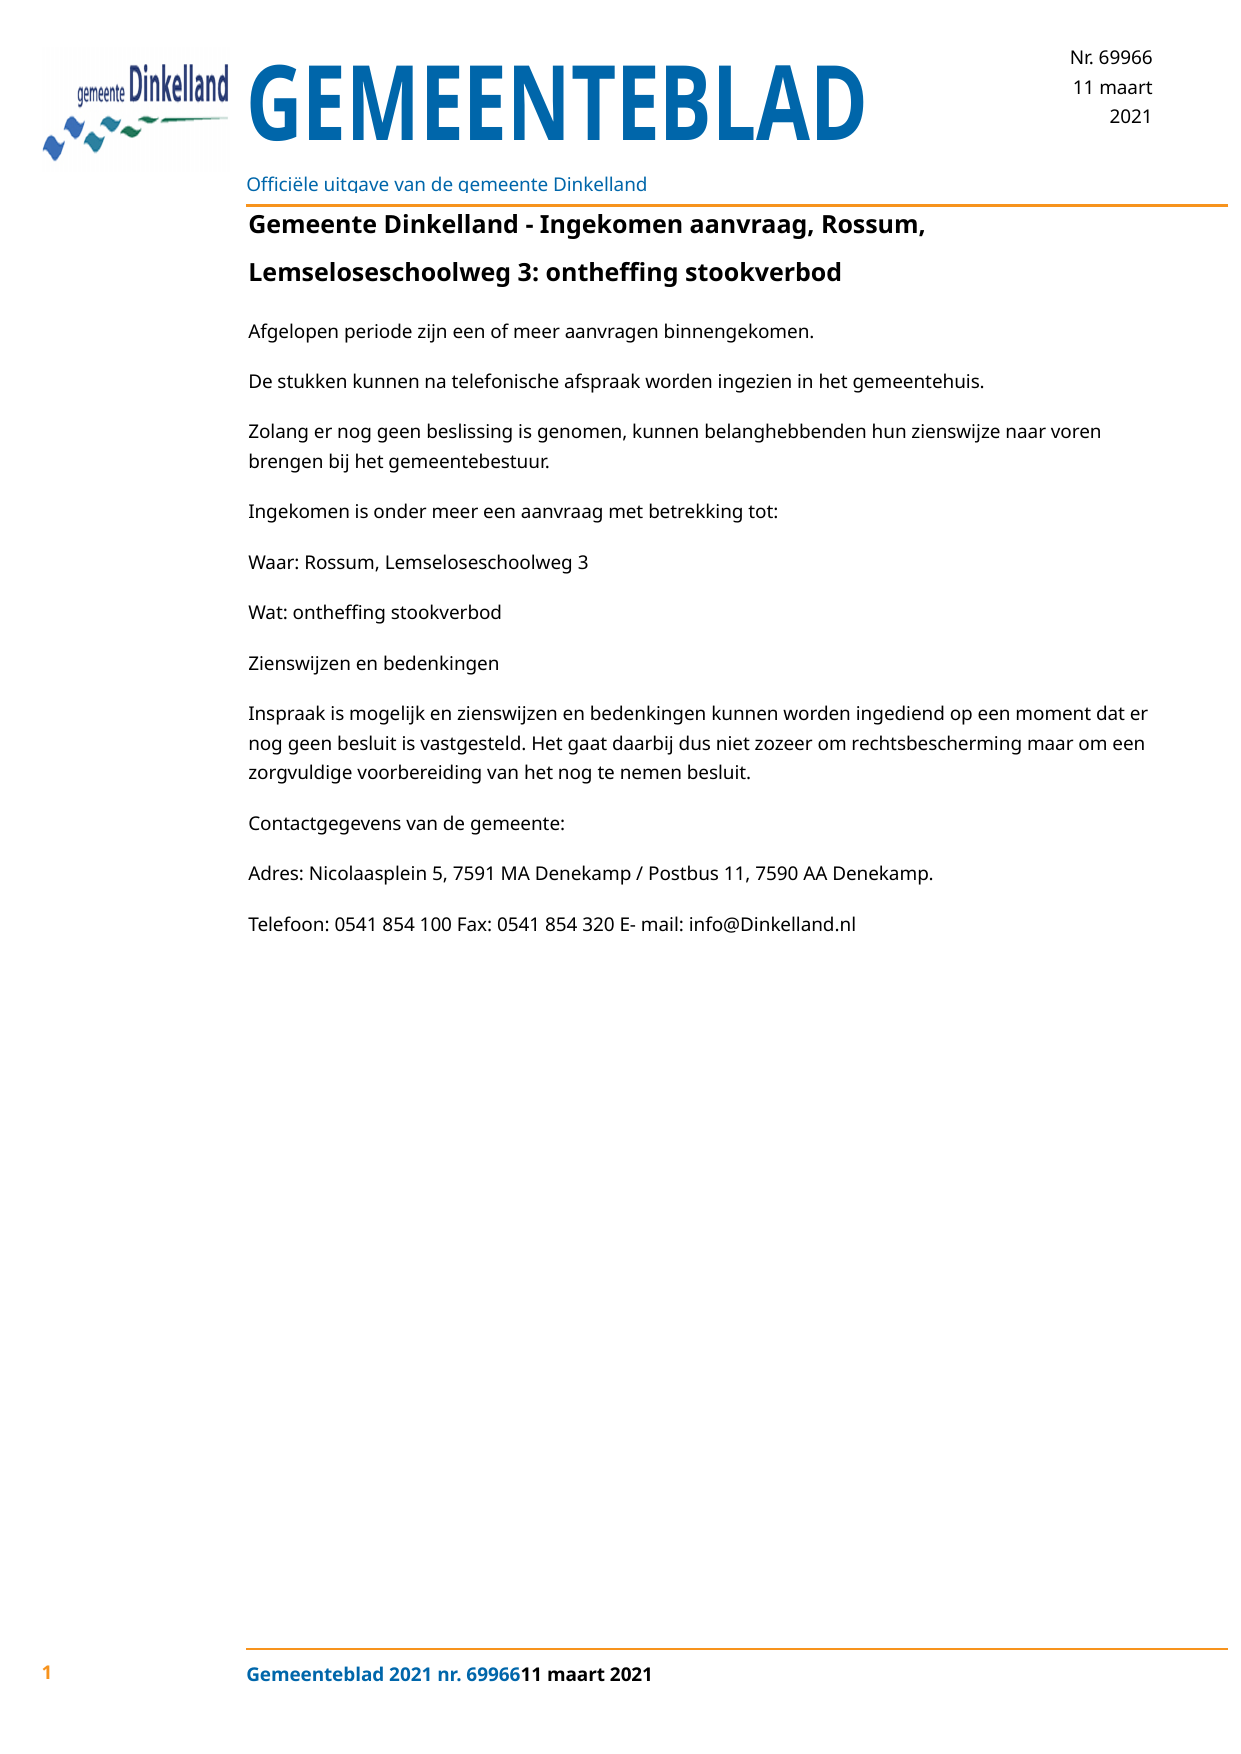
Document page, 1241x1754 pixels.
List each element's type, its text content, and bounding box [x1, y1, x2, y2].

text Gemeente Dinkelland - Ingekomen aanvraag, Rossum, Lemseloseschoolweg 3: ontheffing stookverbod [248, 207, 1152, 288]
picture [41, 47, 231, 172]
text Contactgegevens van de gemeente: [248, 810, 1152, 836]
text Telefoon: 0541 854 100 Fax: 0541 854 320 E- mail: info@Dinkelland.nl [248, 911, 1152, 937]
text Adres: Nicolaasplein 5, 7591 MA Denekamp / Postbus 11, 7590 AA Denekamp. [248, 860, 1152, 886]
text Afgelopen periode zijn een of meer aanvragen binnengekomen. [248, 318, 1152, 344]
text Ingekomen is onder meer een aanvraag met betrekking tot: [248, 499, 1152, 524]
text Zolang er nog geen beslissing is genomen, kunnen belanghebbenden hun zienswijze naar voren brengen bij het gemeentebestuur. [248, 419, 1152, 474]
text De stukken kunnen na telefonische afspraak worden ingezien in het gemeentehuis. [248, 368, 1152, 394]
text Zienswijzen en bedenkingen [248, 650, 1152, 676]
text Wat: ontheffing stookverbod [248, 599, 1152, 625]
text Inspraak is mogelijk en zienswijzen en bedenkingen kunnen worden ingediend op een moment dat er nog geen besluit is vastgesteld. Het gaat daarbij dus niet zozeer om rechtsbescherming maar om een zorgvuldige voorbereiding van het nog te nemen besluit. [248, 700, 1152, 785]
text Waar: Rossum, Lemseloseschoolweg 3 [248, 549, 1152, 575]
